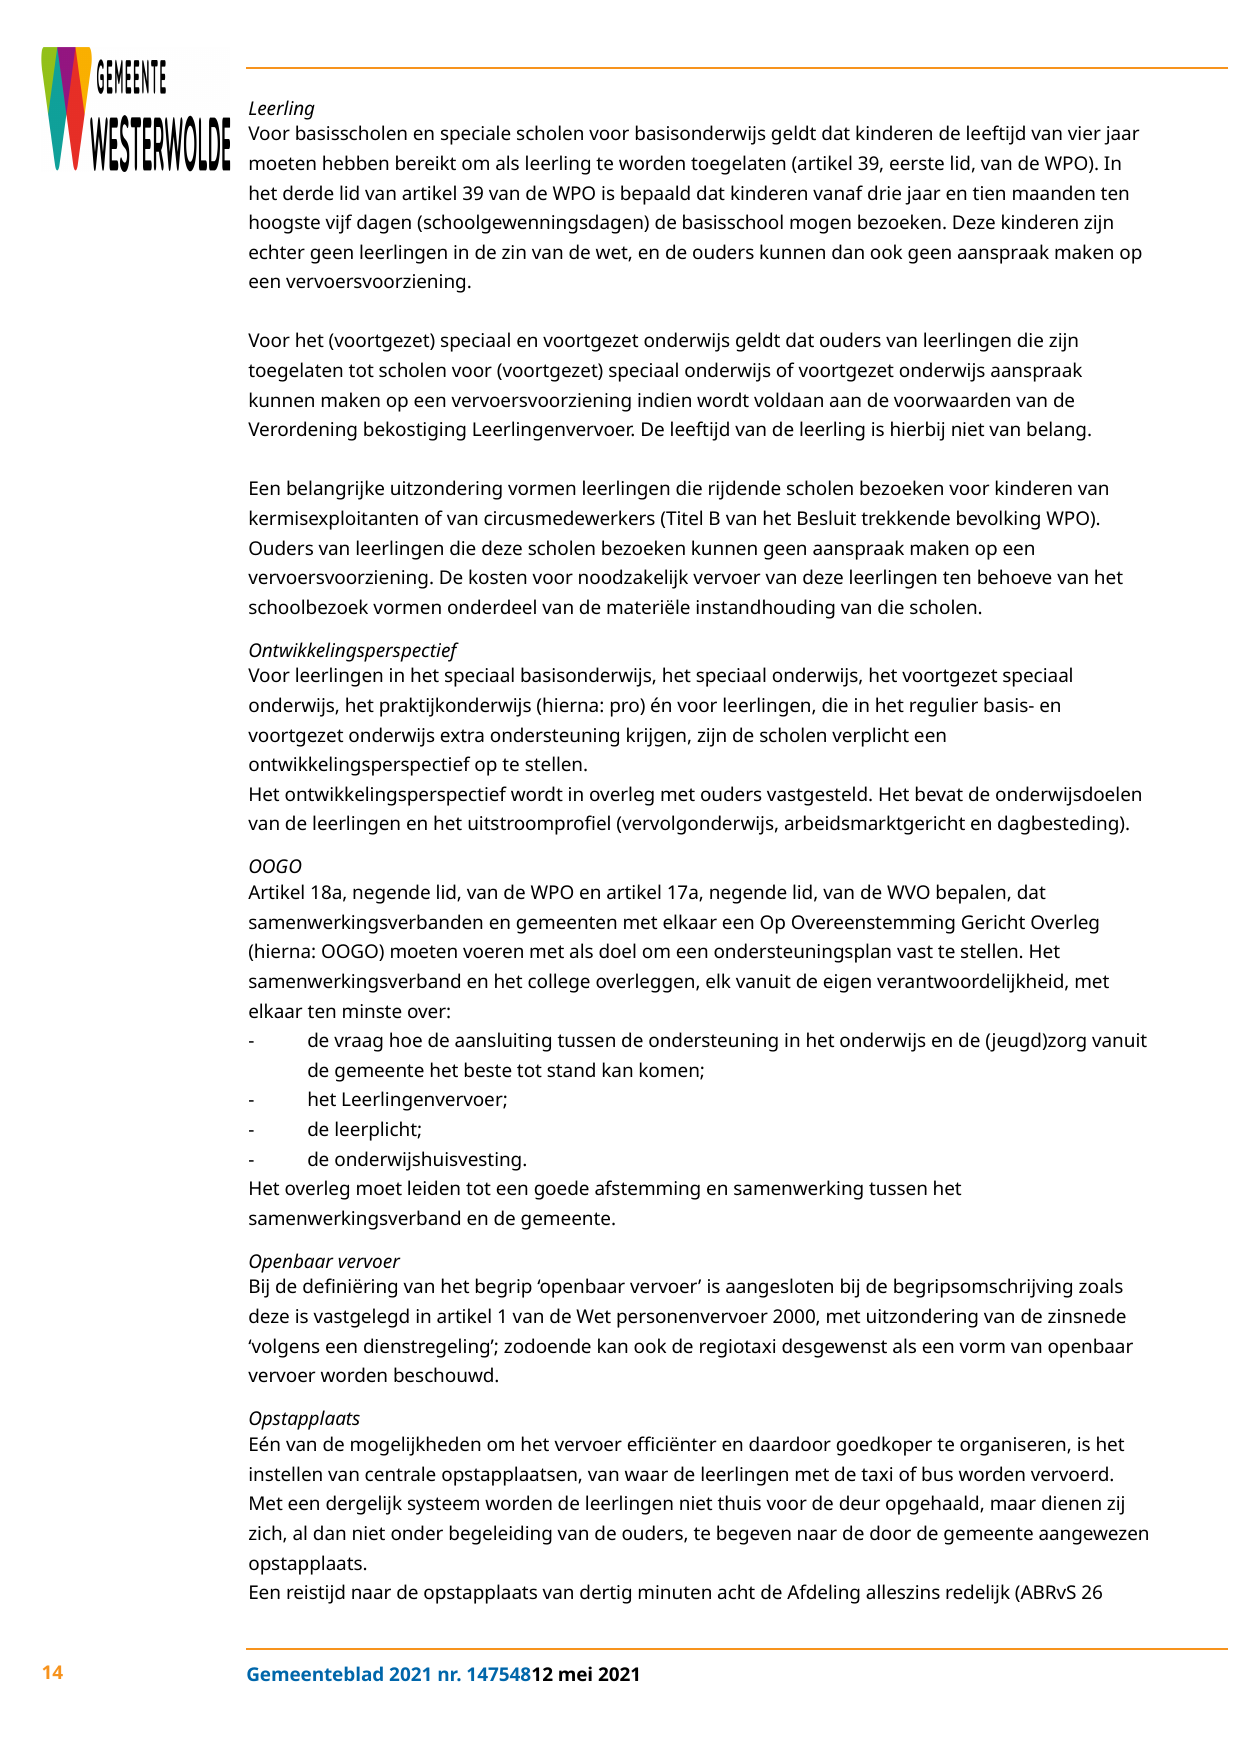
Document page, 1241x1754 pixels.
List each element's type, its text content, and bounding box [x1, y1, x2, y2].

text Leerling [248, 95, 1152, 121]
list het Leerlingenvervoer; [248, 1087, 1152, 1112]
picture [41, 47, 231, 172]
text Voor basisscholen en speciale scholen voor basisonderwijs geldt dat kinderen de leeftijd van vier jaar moeten hebben bereikt om als leerling te worden toegelaten (artikel 39, eerste lid, van de WPO). In het derde lid van artikel 39 van de WPO is bepaald dat kinderen vanaf drie jaar en tien maanden ten hoogste vijf dagen (schoolgewenningsdagen) de basisschool mogen bezoeken. Deze kinderen zijn echter geen leerlingen in de zin van de wet, en de ouders kunnen dan ook geen aanspraak maken op een vervoersvoorziening. [248, 121, 1152, 294]
text Bij de definiëring van het begrip ‘openbaar vervoer’ is aangesloten bij de begripsomschrijving zoals deze is vastgelegd in artikel 1 van de Wet personenvervoer 2000, met uitzondering van de zinsnede ‘volgens een dienstregeling’; zodoende kan ook de regiotaxi desgewenst als een vorm van openbaar vervoer worden beschouwd. [248, 1274, 1152, 1388]
text Ontwikkelingsperspectief [248, 637, 1152, 663]
text Een belangrijke uitzondering vormen leerlingen die rijdende scholen bezoeken voor kinderen van kermisexploitanten of van circusmedewerkers (Titel B van het Besluit trekkende bevolking WPO). Ouders van leerlingen die deze scholen bezoeken kunnen geen aanspraak maken op een vervoersvoorziening. De kosten voor noodzakelijk vervoer van deze leerlingen ten behoeve van het schoolbezoek vormen onderdeel van de materiële instandhouding van die scholen. [248, 476, 1152, 619]
text Opstapplaats [248, 1406, 1152, 1431]
text Openbaar vervoer [248, 1248, 1152, 1274]
text Voor het (voortgezet) speciaal en voortgezet onderwijs geldt dat ouders van leerlingen die zijn toegelaten tot scholen voor (voortgezet) speciaal onderwijs of voortgezet onderwijs aanspraak kunnen maken op een vervoersvoorziening indien wordt voldaan aan de voorwaarden van de Verordening bekostiging Leerlingenvervoer. De leeftijd van de leerling is hierbij niet van belang. [248, 328, 1152, 442]
list de onderwijshuisvesting. [248, 1146, 1152, 1171]
text OOGO [248, 854, 1152, 879]
text Een reistijd naar de opstapplaats van dertig minuten acht de Afdeling alleszins redelijk (ABRvS 26 [248, 1579, 1152, 1605]
text Voor leerlingen in het speciaal basisonderwijs, het speciaal onderwijs, het voortgezet speciaal onderwijs, het praktijkonderwijs (hierna: pro) én voor leerlingen, die in het regulier basis- en voortgezet onderwijs extra ondersteuning krijgen, zijn de scholen verplicht een ontwikkelingsperspectief op te stellen. [248, 663, 1152, 777]
list de vraag hoe de aansluiting tussen de ondersteuning in het onderwijs en de (jeugd)zorg vanuit de gemeente het beste tot stand kan komen; [248, 1027, 1152, 1083]
list de leerplicht; [248, 1116, 1152, 1142]
text Het ontwikkelingsperspectief wordt in overleg met ouders vastgesteld. Het bevat de onderwijsdoelen van de leerlingen en het uitstroomprofiel (vervolgonderwijs, arbeidsmarktgericht en dagbesteding). [248, 781, 1152, 836]
text Artikel 18a, negende lid, van de WPO en artikel 17a, negende lid, van de WVO bepalen, dat samenwerkingsverbanden en gemeenten met elkaar een Op Overeenstemming Gericht Overleg (hierna: OOGO) moeten voeren met als doel om een ondersteuningsplan vast te stellen. Het samenwerkingsverband en het college overleggen, elk vanuit de eigen verantwoordelijkheid, met elkaar ten minste over: [248, 879, 1152, 1023]
text Eén van de mogelijkheden om het vervoer efficiënter en daardoor goedkoper te organiseren, is het instellen van centrale opstapplaatsen, van waar de leerlingen met de taxi of bus worden vervoerd. Met een dergelijk systeem worden de leerlingen niet thuis voor de deur opgehaald, maar dienen zij zich, al dan niet onder begeleiding van de ouders, te begeven naar de door de gemeente aangewezen opstapplaats. [248, 1431, 1152, 1575]
text Het overleg moet leiden tot een goede afstemming en samenwerking tussen het samenwerkingsverband en de gemeente. [248, 1175, 1152, 1231]
